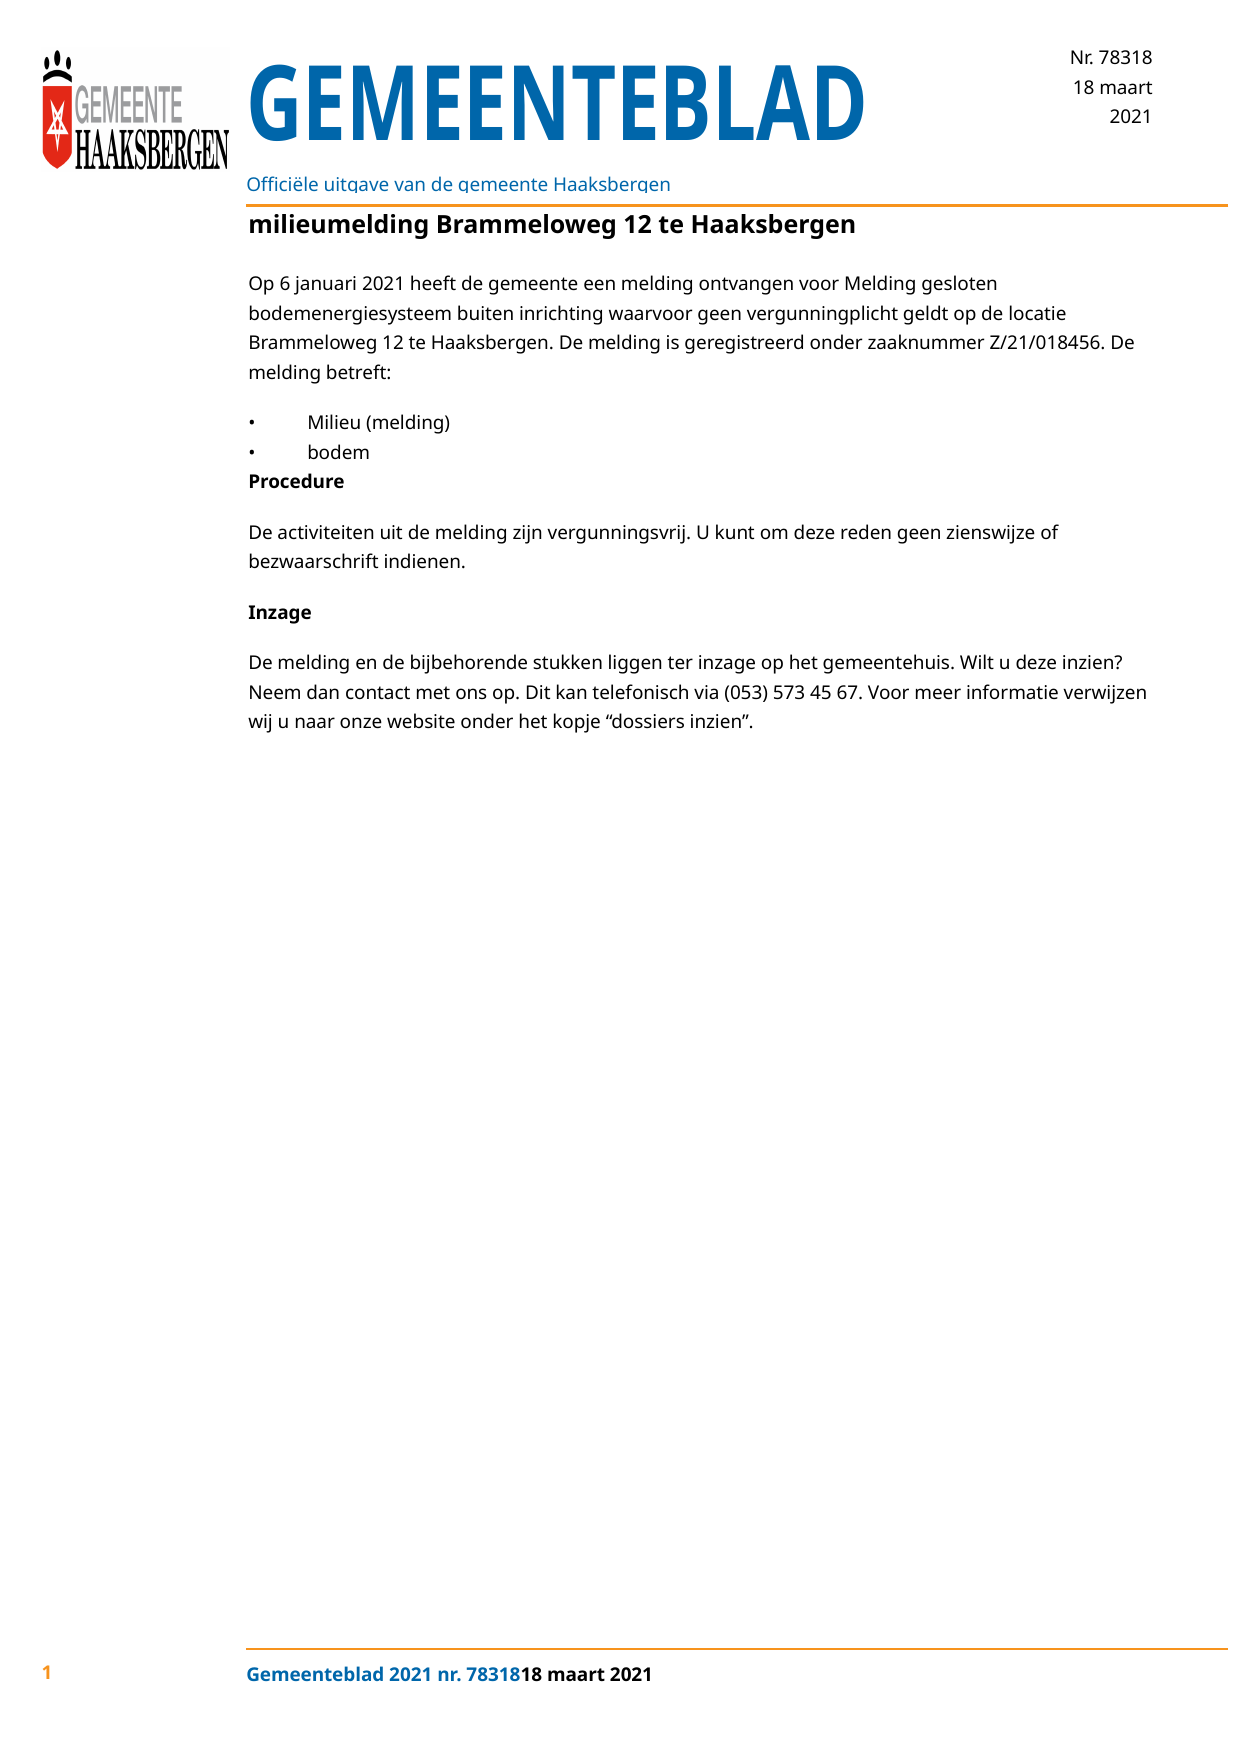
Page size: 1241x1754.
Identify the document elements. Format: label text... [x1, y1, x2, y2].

picture [41, 47, 231, 172]
text Procedure [248, 469, 1152, 494]
text Op 6 januari 2021 heeft de gemeente een melding ontvangen voor Melding gesloten bodemenergiesysteem buiten inrichting waarvoor geen vergunningplicht geldt op de locatie Brammeloweg 12 te Haaksbergen. De melding is geregistreerd onder zaaknummer Z/21/018456. De melding betreft: [248, 270, 1152, 385]
text Inzage [248, 599, 1152, 625]
list bodem [248, 439, 1152, 465]
text De activiteiten uit de melding zijn vergunningsvrij. U kunt om deze reden geen zienswijze of bezwaarschrift indienen. [248, 519, 1152, 574]
text De melding en de bijbehorende stukken liggen ter inzage op het gemeentehuis. Wilt u deze inzien? Neem dan contact met ons op. Dit kan telefonisch via (053) 573 45 67. Voor meer informatie verwijzen wij u naar onze website onder het kopje “dossiers inzien”. [248, 649, 1152, 734]
text milieumelding Brammeloweg 12 te Haaksbergen [248, 207, 1152, 241]
list Milieu (melding) [248, 409, 1152, 435]
